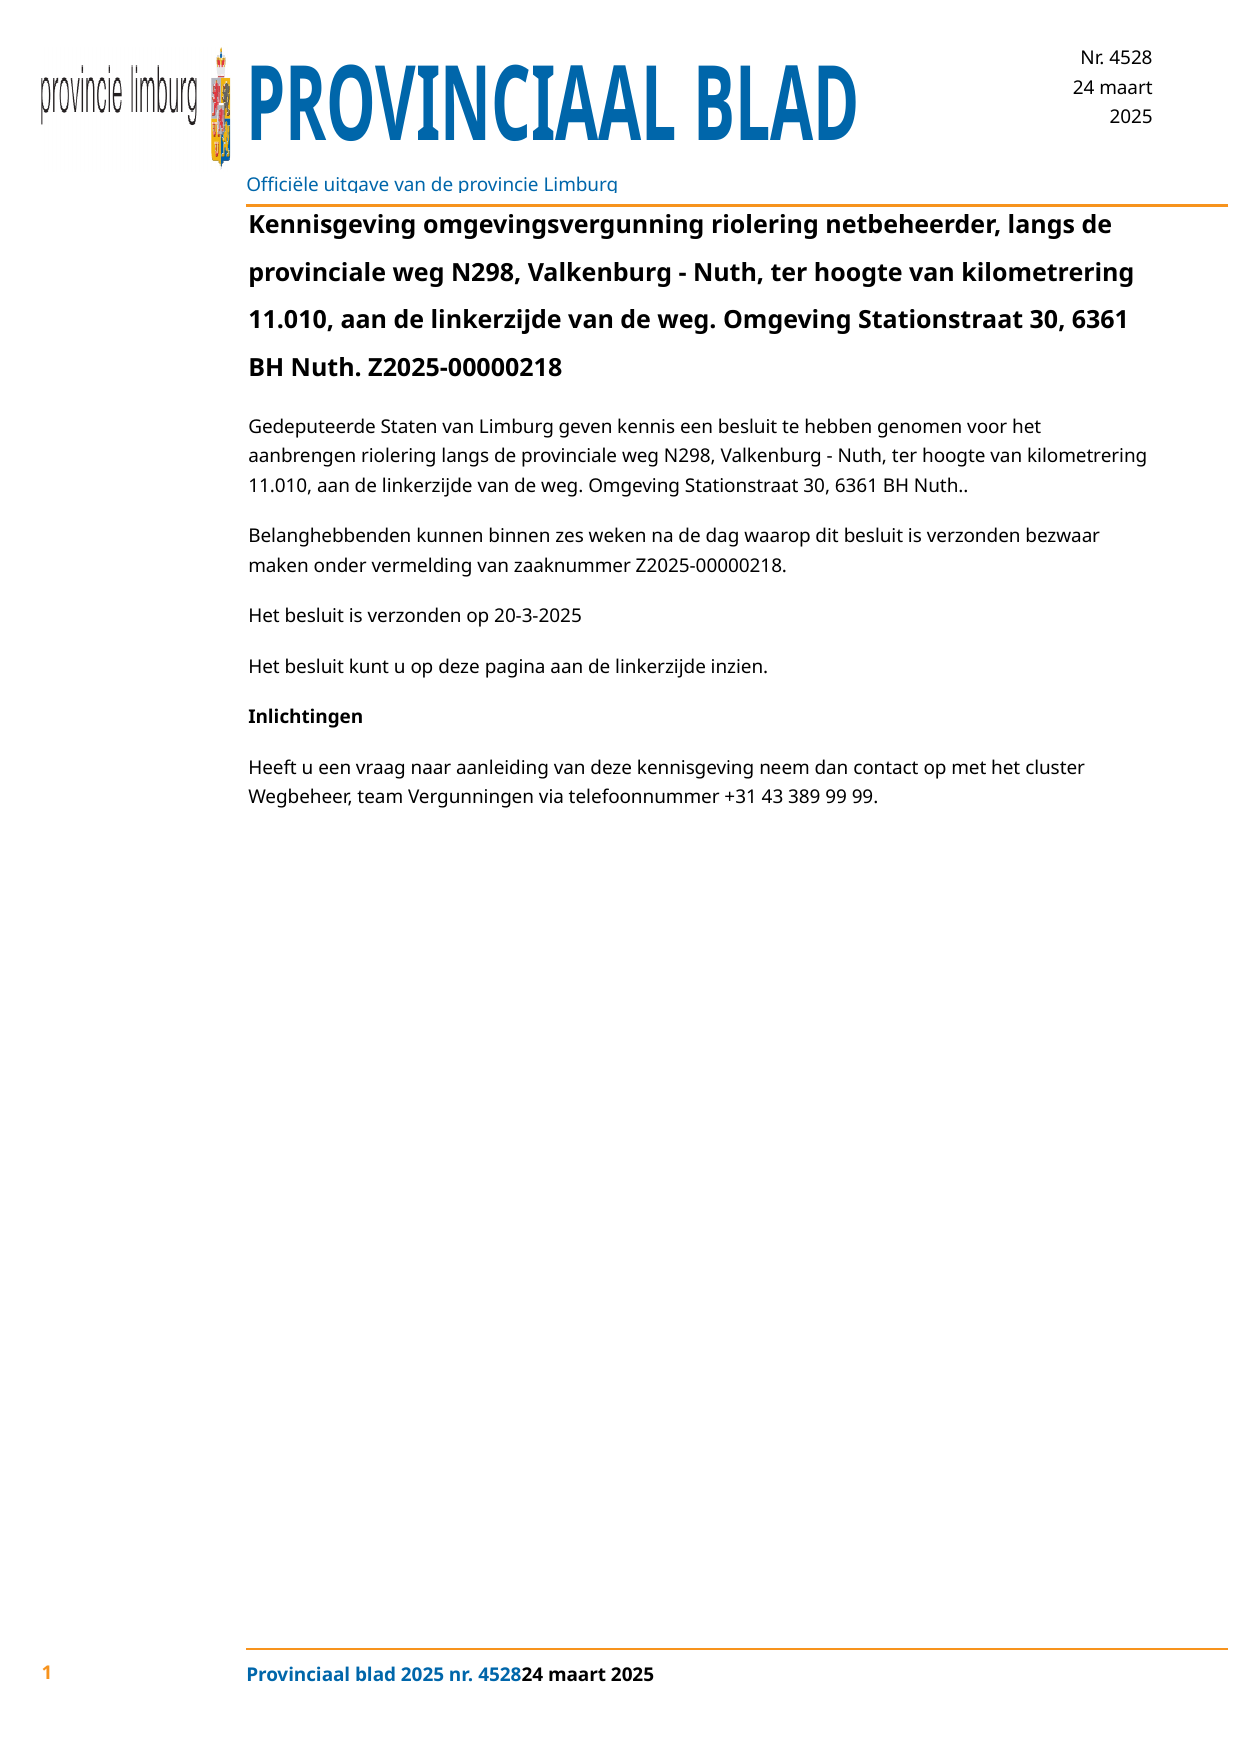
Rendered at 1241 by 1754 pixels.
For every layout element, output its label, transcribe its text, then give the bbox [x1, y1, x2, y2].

picture [41, 47, 231, 172]
text Inlichtingen [248, 703, 1152, 729]
text Het besluit kunt u op deze pagina aan de linkerzijde inzien. [248, 653, 1152, 679]
text Het besluit is verzonden op 20-3-2025 [248, 603, 1152, 628]
text Heeft u een vraag naar aanleiding van deze kennisgeving neem dan contact op met het cluster Wegbeheer, team Vergunningen via telefoonnummer +31 43 389 99 99. [248, 754, 1152, 809]
text Gedeputeerde Staten van Limburg geven kennis een besluit te hebben genomen voor het aanbrengen riolering langs de provinciale weg N298, Valkenburg - Nuth, ter hoogte van kilometrering 11.010, aan de linkerzijde van de weg. Omgeving Stationstraat 30, 6361 BH Nuth.. [248, 413, 1152, 498]
text Kennisgeving omgevingsvergunning riolering netbeheerder, langs de provinciale weg N298, Valkenburg - Nuth, ter hoogte van kilometrering 11.010, aan de linkerzijde van de weg. Omgeving Stationstraat 30, 6361 BH Nuth. Z2025-00000218 [248, 207, 1152, 384]
text Belanghebbenden kunnen binnen zes weken na de dag waarop dit besluit is verzonden bezwaar maken onder vermelding van zaaknummer Z2025-00000218. [248, 523, 1152, 578]
